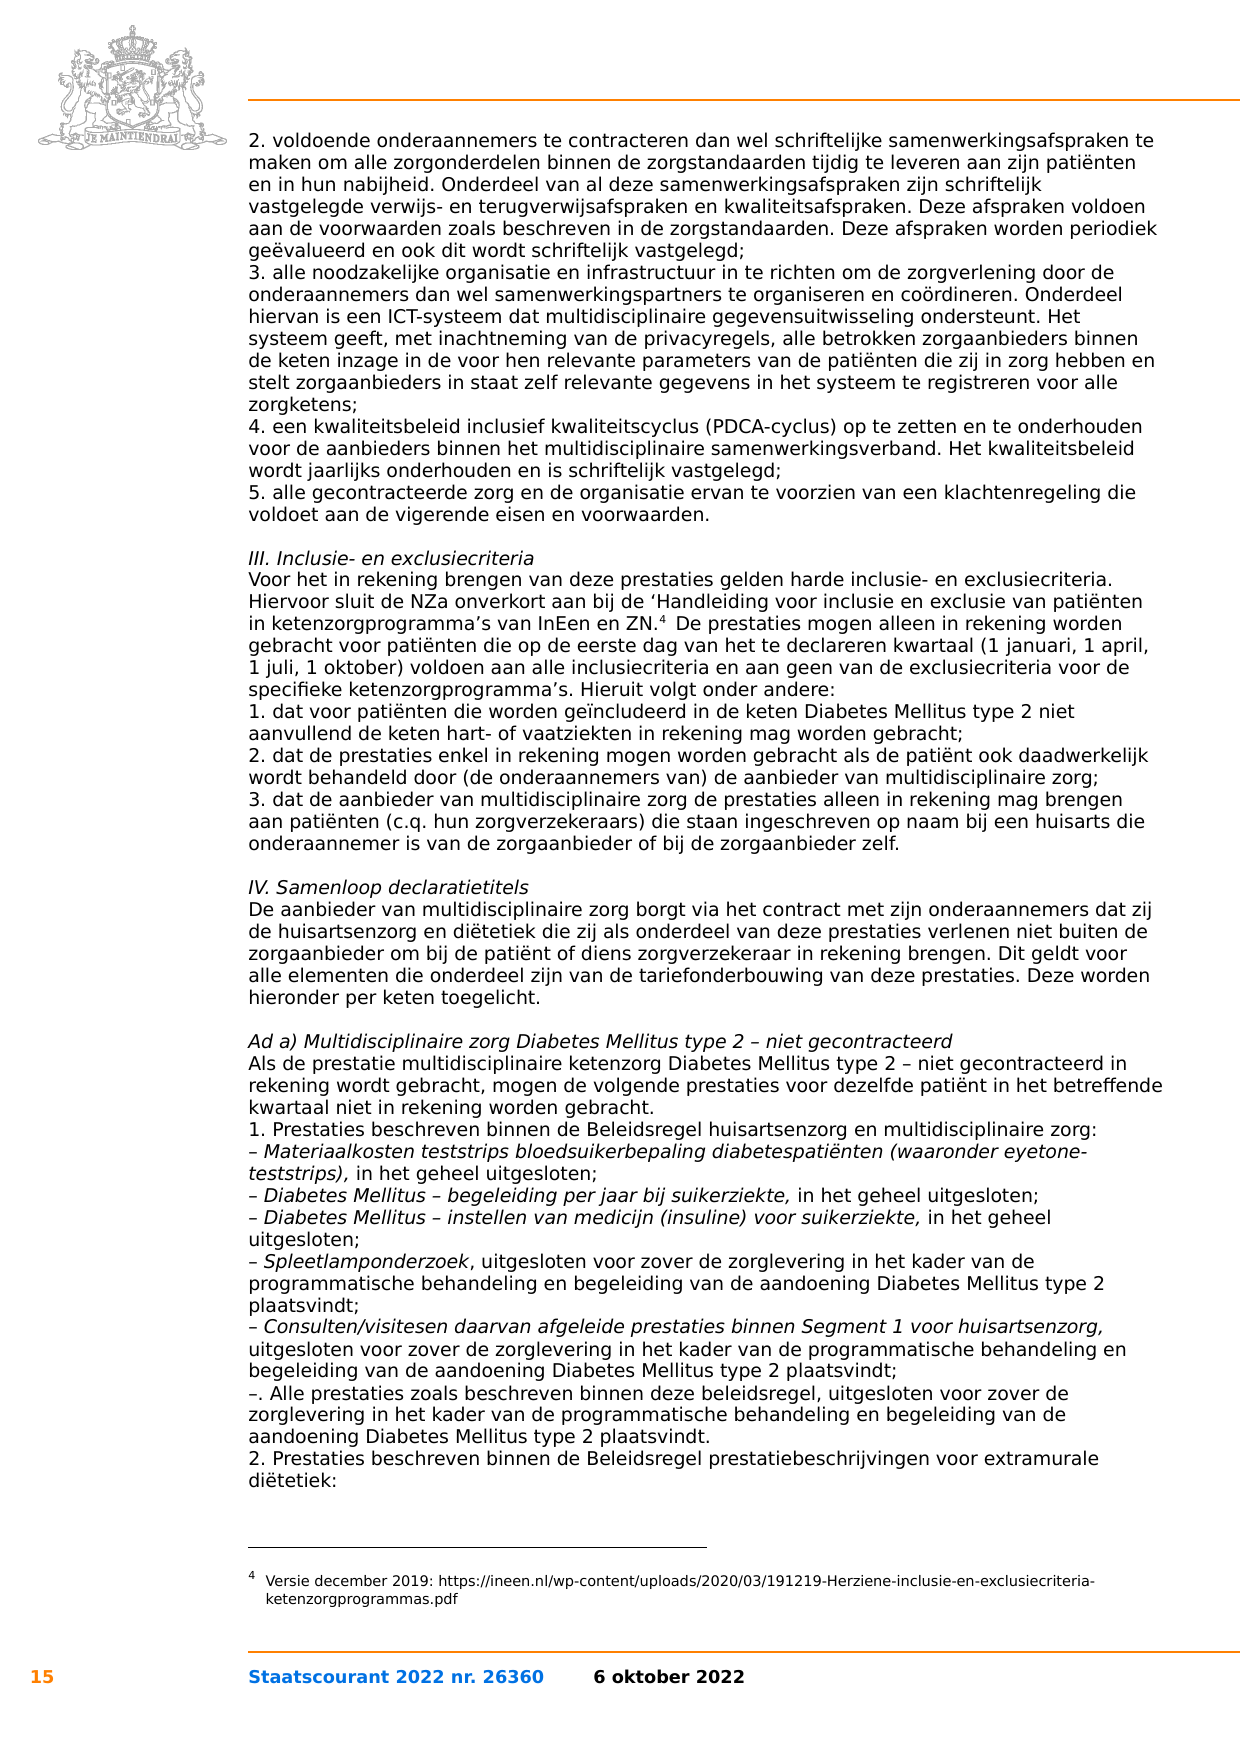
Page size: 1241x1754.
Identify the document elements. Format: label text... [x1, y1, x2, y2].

subtitle III. Inclusie- en exclusiecriteria [248, 547, 1163, 569]
text – Materiaalkosten teststrips bloedsuikerbepaling diabetespatiënten (waaronder eyetone-teststrips), in het geheel uitgesloten; [248, 1141, 1163, 1184]
text De aanbieder van multidisciplinaire zorg borgt via het contract met zijn onderaannemers dat zij de huisartsenzorg en diëtetiek die zij als onderdeel van deze prestaties verlenen niet buiten de zorgaanbieder om bij de patiënt of diens zorgverzekeraar in rekening brengen. Dit geldt voor alle elementen die onderdeel zijn van de tariefonderbouwing van deze prestaties. Deze worden hieronder per keten toegelicht. [248, 899, 1163, 1009]
text Versie december 2019: https://ineen.nl/wp-content/uploads/2020/03/191219-Herziene-inclusie-en-exclusiecriteria-ketenzorgprogrammas.pdf [248, 1569, 1163, 1608]
text – Diabetes Mellitus – begeleiding per jaar bij suikerziekte, in het geheel uitgesloten; [248, 1184, 1163, 1207]
text – Consulten/visitesen daarvan afgeleide prestaties binnen Segment 1 voor huisartsenzorg, uitgesloten voor zover de zorglevering in het kader van de programmatische behandeling en begeleiding van de aandoening Diabetes Mellitus type 2 plaatsvindt; [248, 1316, 1163, 1382]
text 1. Prestaties beschreven binnen de Beleidsregel huisartsenzorg en multidisciplinaire zorg: [248, 1119, 1163, 1141]
subtitle Ad a) Multidisciplinaire zorg Diabetes Mellitus type 2 – niet gecontracteerd [248, 1031, 1163, 1053]
text 2. dat de prestaties enkel in rekening mogen worden gebracht als de patiënt ook daadwerkelijk wordt behandeld door (de onderaannemers van) de aanbieder van multidisciplinaire zorg; [248, 745, 1163, 789]
text Als de prestatie multidisciplinaire ketenzorg Diabetes Mellitus type 2 – niet gecontracteerd in rekening wordt gebracht, mogen de volgende prestaties voor dezelfde patiënt in het betreffende kwartaal niet in rekening worden gebracht. [248, 1053, 1163, 1119]
subtitle IV. Samenloop declaratietitels [248, 877, 1163, 899]
text – Spleetlamponderzoek, uitgesloten voor zover de zorglevering in het kader van de programmatische behandeling en begeleiding van de aandoening Diabetes Mellitus type 2 plaatsvindt; [248, 1251, 1163, 1316]
text –. Alle prestaties zoals beschreven binnen deze beleidsregel, uitgesloten voor zover de zorglevering in het kader van de programmatische behandeling en begeleiding van de aandoening Diabetes Mellitus type 2 plaatsvindt. [248, 1382, 1163, 1448]
text 3. dat de aanbieder van multidisciplinaire zorg de prestaties alleen in rekening mag brengen aan patiënten (c.q. hun zorgverzekeraars) die staan ingeschreven op naam bij een huisarts die onderaannemer is van de zorgaanbieder of bij de zorgaanbieder zelf. [248, 789, 1163, 855]
text 2. Prestaties beschreven binnen de Beleidsregel prestatiebeschrijvingen voor extramurale diëtetiek: [248, 1448, 1163, 1492]
text – Diabetes Mellitus – instellen van medicijn (insuline) voor suikerziekte, in het geheel uitgesloten; [248, 1207, 1163, 1251]
text Voor het in rekening brengen van deze prestaties gelden harde inclusie- en exclusiecriteria. Hiervoor sluit de NZa onverkort aan bij de ‘Handleiding voor inclusie en exclusie van patiënten in ketenzorgprogramma’s van InEen en ZN. De prestaties mogen alleen in rekening worden gebracht voor patiënten die op de eerste dag van het te declareren kwartaal (1 januari, 1 april, 1 juli, 1 oktober) voldoen aan alle inclusiecriteria en aan geen van de exclusiecriteria voor de specifieke ketenzorgprogramma’s. Hieruit volgt onder andere: [248, 569, 1163, 701]
picture [38, 25, 227, 150]
text 1. dat voor patiënten die worden geïncludeerd in de keten Diabetes Mellitus type 2 niet aanvullend de keten hart- of vaatziekten in rekening mag worden gebracht; [248, 701, 1163, 745]
text 2. voldoende onderaannemers te contracteren dan wel schriftelijke samenwerkingsafspraken te maken om alle zorgonderdelen binnen de zorgstandaarden tijdig te leveren aan zijn patiënten en in hun nabijheid. Onderdeel van al deze samenwerkingsafspraken zijn schriftelijk vastgelegde verwijs- en terugverwijsafspraken en kwaliteitsafspraken. Deze afspraken voldoen aan de voorwaarden zoals beschreven in de zorgstandaarden. Deze afspraken worden periodiek geëvalueerd en ook dit wordt schriftelijk vastgelegd; [248, 130, 1163, 262]
text 5. alle gecontracteerde zorg en de organisatie ervan te voorzien van een klachtenregeling die voldoet aan de vigerende eisen en voorwaarden. [248, 482, 1163, 526]
text 4. een kwaliteitsbeleid inclusief kwaliteitscyclus (PDCA-cyclus) op te zetten en te onderhouden voor de aanbieders binnen het multidisciplinaire samenwerkingsverband. Het kwaliteitsbeleid wordt jaarlijks onderhouden en is schriftelijk vastgelegd; [248, 416, 1163, 482]
text 3. alle noodzakelijke organisatie en infrastructuur in te richten om de zorgverlening door de onderaannemers dan wel samenwerkingspartners te organiseren en coördineren. Onderdeel hiervan is een ICT-systeem dat multidisciplinaire gegevensuitwisseling ondersteunt. Het systeem geeft, met inachtneming van de privacyregels, alle betrokken zorgaanbieders binnen de keten inzage in de voor hen relevante parameters van de patiënten die zij in zorg hebben en stelt zorgaanbieders in staat zelf relevante gegevens in het systeem te registreren voor alle zorgketens; [248, 262, 1163, 416]
